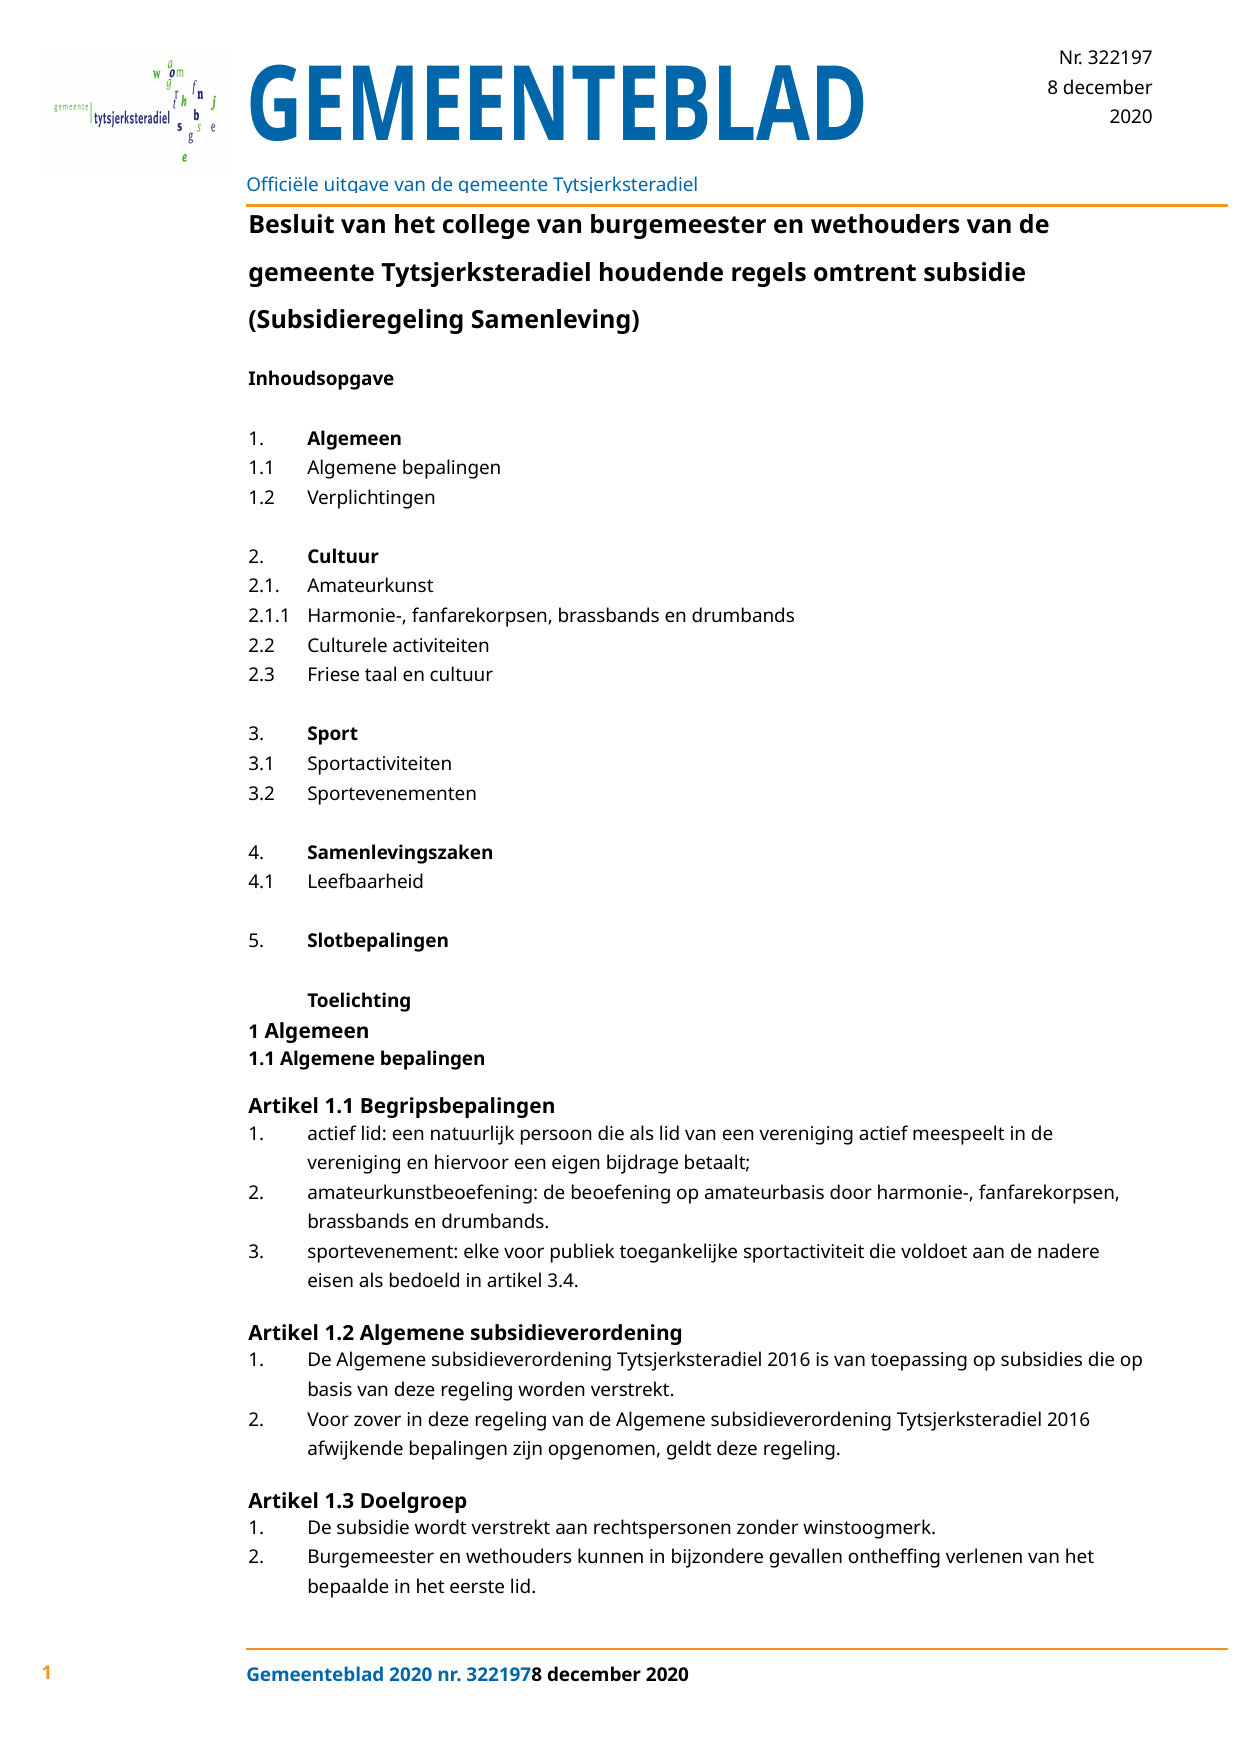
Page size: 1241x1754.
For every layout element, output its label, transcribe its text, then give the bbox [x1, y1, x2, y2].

list Slotbepalingen [248, 928, 1152, 953]
picture [41, 47, 231, 172]
list Culturele activiteiten [248, 632, 1152, 657]
list sportevenement: elke voor publiek toegankelijke sportactiviteit die voldoet aan de nadere eisen als bedoeld in artikel 3.4. [248, 1238, 1152, 1293]
list Sport [248, 721, 1152, 746]
list actief lid: een natuurlijk persoon die als lid van een vereniging actief meespeelt in de vereniging en hiervoor een eigen bijdrage betaalt; [248, 1120, 1152, 1175]
text Besluit van het college van burgemeester en wethouders van de gemeente Tytsjerksteradiel houdende regels omtrent subsidie (Subsidieregeling Samenleving) [248, 207, 1152, 336]
list Sportevenementen [248, 780, 1152, 805]
list Harmonie-, fanfarekorpsen, brassbands en drumbands [248, 602, 1152, 628]
text Artikel 1.2 Algemene subsidieverordening [248, 1318, 1152, 1347]
list amateurkunstbeoefening: de beoefening op amateurbasis door harmonie-, fanfarekorpsen, brassbands en drumbands. [248, 1179, 1152, 1234]
text 1.1 Algemene bepalingen [248, 1045, 1152, 1071]
list Toelichting [248, 987, 1152, 1012]
list Burgemeester en wethouders kunnen in bijzondere gevallen ontheffing verlenen van het bepaalde in het eerste lid. [248, 1544, 1152, 1599]
list Samenlevingszaken [248, 839, 1152, 864]
list Sportactiviteiten [248, 750, 1152, 776]
list Leefbaarheid [248, 868, 1152, 894]
list Algemeen [248, 425, 1152, 450]
text Artikel 1.3 Doelgroep [248, 1486, 1152, 1514]
list Voor zover in deze regeling van de Algemene subsidieverordening Tytsjerksteradiel 2016 afwijkende bepalingen zijn opgenomen, geldt deze regeling. [248, 1406, 1152, 1461]
list Algemene bepalingen [248, 454, 1152, 480]
list Cultuur [248, 543, 1152, 569]
list Amateurkunst [248, 573, 1152, 598]
list De subsidie wordt verstrekt aan rechtspersonen zonder winstoogmerk. [248, 1514, 1152, 1540]
list De Algemene subsidieverordening Tytsjerksteradiel 2016 is van toepassing op subsidies die op basis van deze regeling worden verstrekt. [248, 1347, 1152, 1402]
list Verplichtingen [248, 484, 1152, 509]
text Artikel 1.1 Begripsbepalingen [248, 1091, 1152, 1120]
text Inhoudsopgave [248, 366, 1152, 391]
text 1 Algemeen [248, 1016, 1152, 1045]
list Friese taal en cultuur [248, 661, 1152, 687]
